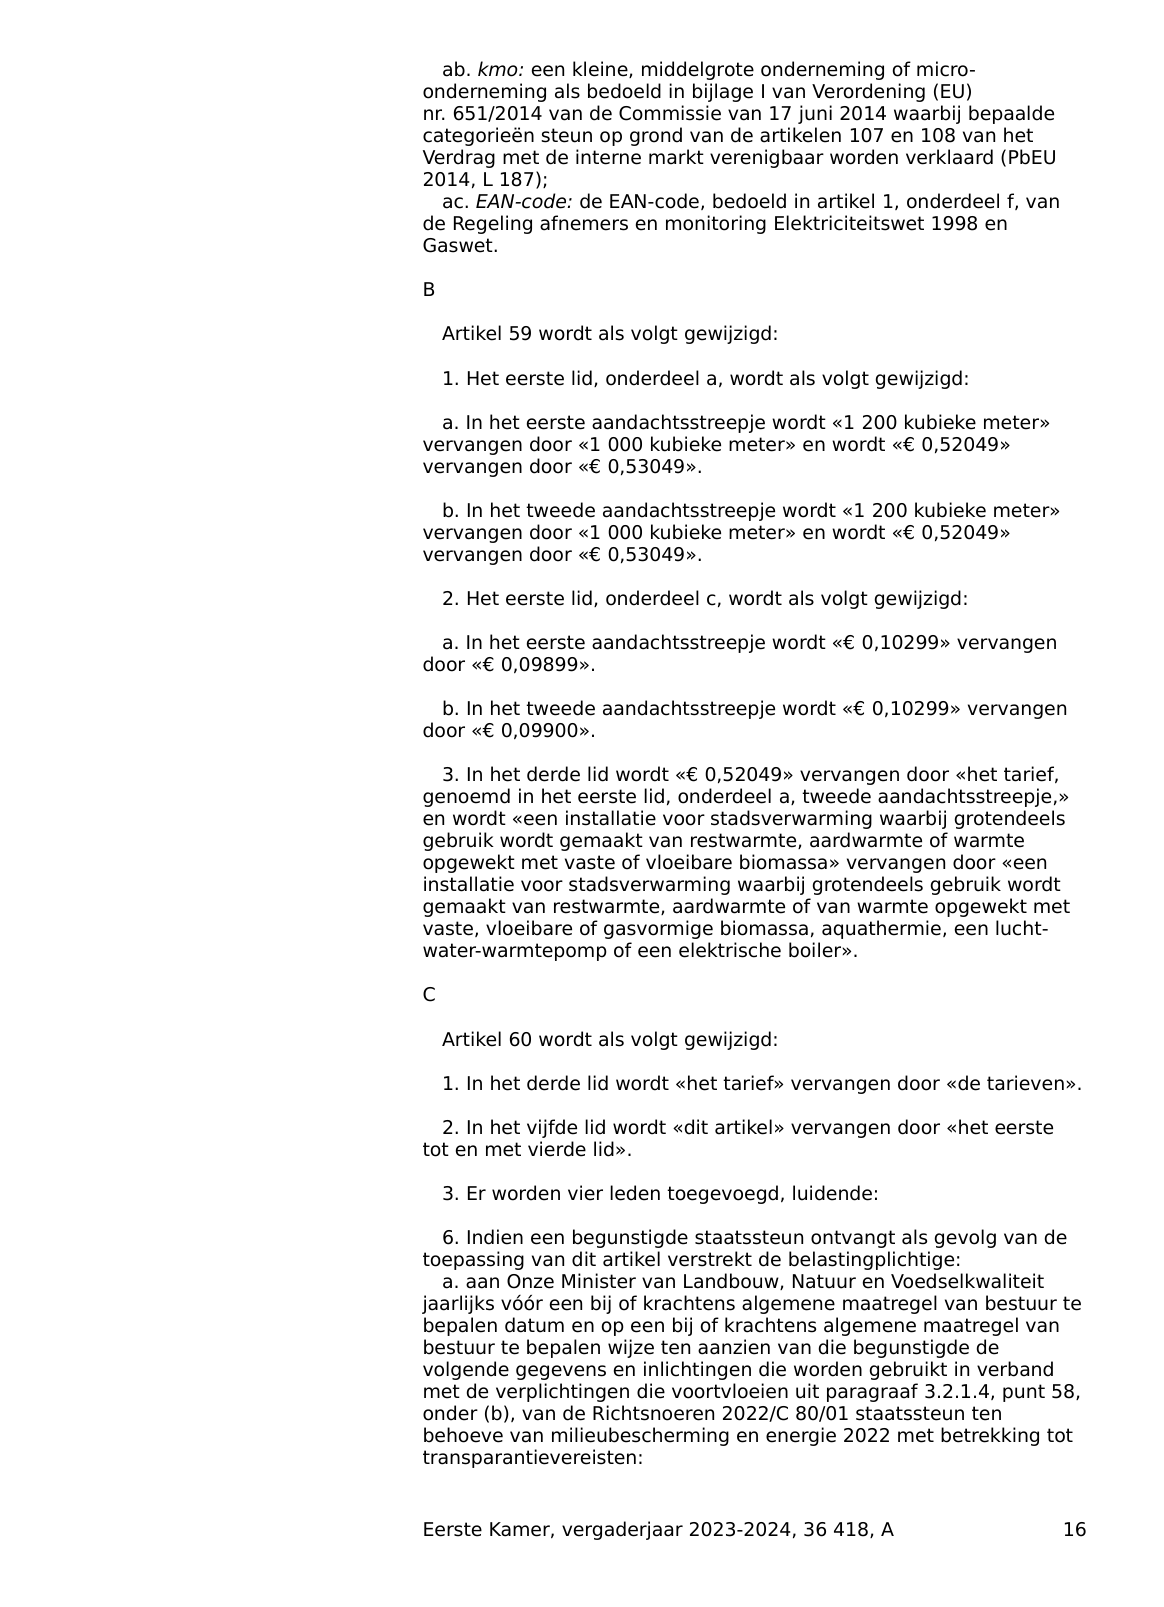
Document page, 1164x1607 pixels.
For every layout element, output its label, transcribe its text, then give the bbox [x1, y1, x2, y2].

text 3. Er worden vier leden toegevoegd, luidende: [422, 1183, 1087, 1205]
text 6. Indien een begunstigde staatssteun ontvangt als gevolg van de toepassing van dit artikel verstrekt de belastingplichtige: [422, 1227, 1087, 1271]
text B [422, 279, 1087, 301]
text 2. In het vijfde lid wordt «dit artikel» vervangen door «het eerste tot en met vierde lid». [422, 1117, 1087, 1161]
text 3. In het derde lid wordt «€ 0,52049» vervangen door «het tarief, genoemd in het eerste lid, onderdeel a, tweede aandachtsstreepje,» en wordt «een installatie voor stadsverwarming waarbij grotendeels gebruik wordt gemaakt van restwarmte, aardwarmte of warmte opgewekt met vaste of vloeibare biomassa» vervangen door «een installatie voor stadsverwarming waarbij grotendeels gebruik wordt gemaakt van restwarmte, aardwarmte of van warmte opgewekt met vaste, vloeibare of gasvormige biomassa, aquathermie, een lucht-water-warmtepomp of een elektrische boiler». [422, 764, 1087, 962]
text 2. Het eerste lid, onderdeel c, wordt als volgt gewijzigd: [422, 588, 1087, 610]
text 1. In het derde lid wordt «het tarief» vervangen door «de tarieven». [422, 1073, 1087, 1094]
text a. In het eerste aandachtsstreepje wordt «€ 0,10299» vervangen door «€ 0,09899». [422, 632, 1087, 676]
text 1. Het eerste lid, onderdeel a, wordt als volgt gewijzigd: [422, 367, 1087, 389]
text b. In het tweede aandachtsstreepje wordt «€ 0,10299» vervangen door «€ 0,09900». [422, 698, 1087, 742]
text ac. EAN-code: de EAN-code, bedoeld in artikel 1, onderdeel f, van de Regeling afnemers en monitoring Elektriciteitswet 1998 en Gaswet. [422, 191, 1087, 257]
text a. aan Onze Minister van Landbouw, Natuur en Voedselkwaliteit jaarlijks vóór een bij of krachtens algemene maatregel van bestuur te bepalen datum en op een bij of krachtens algemene maatregel van bestuur te bepalen wijze ten aanzien van die begunstigde de volgende gegevens en inlichtingen die worden gebruikt in verband met de verplichtingen die voortvloeien uit paragraaf 3.2.1.4, punt 58, onder (b), van de Richtsnoeren 2022/C 80/01 staatssteun ten behoeve van milieubescherming en energie 2022 met betrekking tot transparantievereisten: [422, 1271, 1087, 1469]
text a. In het eerste aandachtsstreepje wordt «1 200 kubieke meter» vervangen door «1 000 kubieke meter» en wordt «€ 0,52049» vervangen door «€ 0,53049». [422, 412, 1087, 477]
text C [422, 984, 1087, 1006]
text Artikel 60 wordt als volgt gewijzigd: [422, 1028, 1087, 1050]
text ab. kmo: een kleine, middelgrote onderneming of micro-onderneming als bedoeld in bijlage I van Verordening (EU) nr. 651/2014 van de Commissie van 17 juni 2014 waarbij bepaalde categorieën steun op grond van de artikelen 107 en 108 van het Verdrag met de interne markt verenigbaar worden verklaard (PbEU 2014, L 187); [422, 59, 1087, 191]
text b. In het tweede aandachtsstreepje wordt «1 200 kubieke meter» vervangen door «1 000 kubieke meter» en wordt «€ 0,52049» vervangen door «€ 0,53049». [422, 500, 1087, 566]
text Artikel 59 wordt als volgt gewijzigd: [422, 323, 1087, 345]
